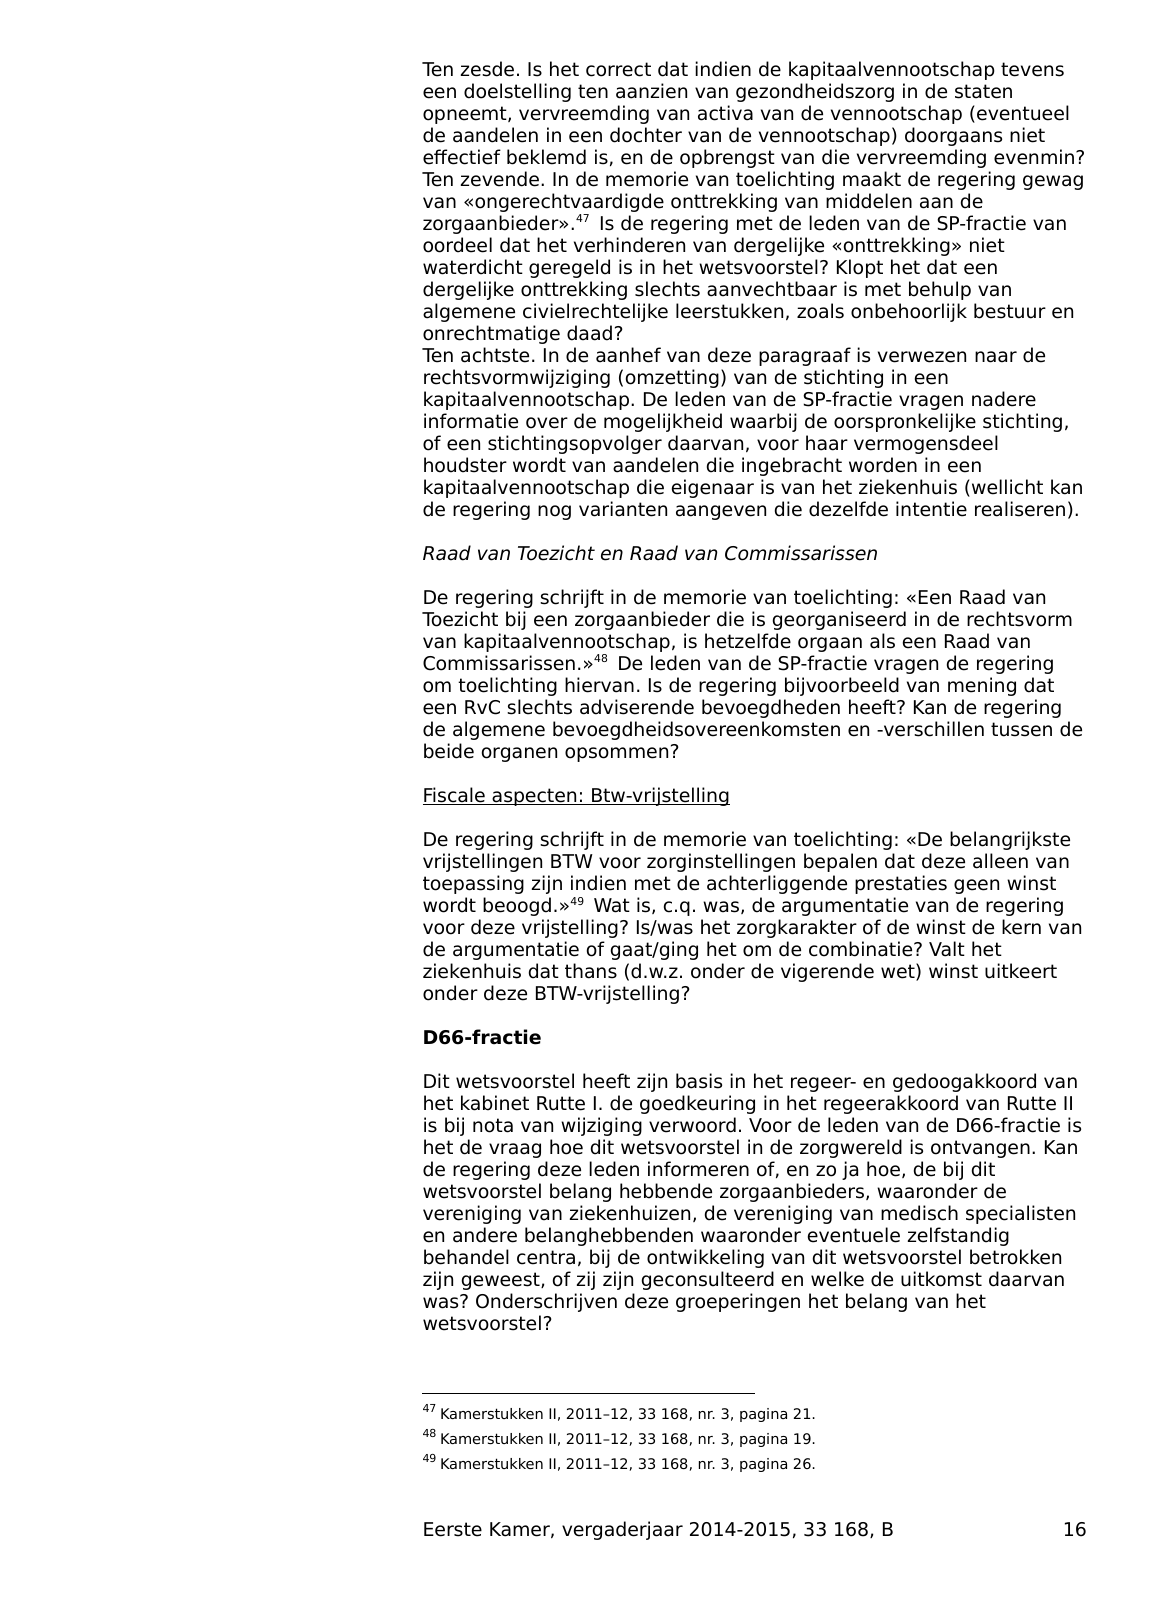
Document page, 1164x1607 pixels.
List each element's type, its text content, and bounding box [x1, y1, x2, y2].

text De regering schrijft in de memorie van toelichting: «Een Raad van Toezicht bij een zorgaanbieder die is georganiseerd in de rechtsvorm van kapitaalvennootschap, is hetzelfde orgaan als een Raad van Commissarissen.» De leden van de SP-fractie vragen de regering om toelichting hiervan. Is de regering bijvoorbeeld van mening dat een RvC slechts adviserende bevoegdheden heeft? Kan de regering de algemene bevoegdheidsovereenkomsten en -verschillen tussen de beide organen opsommen? [422, 587, 1087, 763]
text Dit wetsvoorstel heeft zijn basis in het regeer- en gedoogakkoord van het kabinet Rutte I. de goedkeuring in het regeerakkoord van Rutte II is bij nota van wijziging verwoord. Voor de leden van de D66-fractie is het de vraag hoe dit wetsvoorstel in de zorgwereld is ontvangen. Kan de regering deze leden informeren of, en zo ja hoe, de bij dit wetsvoorstel belang hebbende zorgaanbieders, waaronder de vereniging van ziekenhuizen, de vereniging van medisch specialisten en andere belanghebbenden waaronder eventuele zelfstandig behandel centra, bij de ontwikkeling van dit wetsvoorstel betrokken zijn geweest, of zij zijn geconsulteerd en welke de uitkomst daarvan was? Onderschrijven deze groeperingen het belang van het wetsvoorstel? [422, 1071, 1087, 1335]
text De regering schrijft in de memorie van toelichting: «De belangrijkste vrijstellingen BTW voor zorginstellingen bepalen dat deze alleen van toepassing zijn indien met de achterliggende prestaties geen winst wordt beoogd.» Wat is, c.q. was, de argumentatie van de regering voor deze vrijstelling? Is/was het zorgkarakter of de winst de kern van de argumentatie of gaat/ging het om de combinatie? Valt het ziekenhuis dat thans (d.w.z. onder de vigerende wet) winst uitkeert onder deze BTW-vrijstelling? [422, 829, 1087, 1005]
text Kamerstukken II, 2011–12, 33 168, nr. 3, pagina 21. [422, 1402, 1087, 1424]
text Ten achtste. In de aanhef van deze paragraaf is verwezen naar de rechtsvormwijziging (omzetting) van de stichting in een kapitaalvennootschap. De leden van de SP-fractie vragen nadere informatie over de mogelijkheid waarbij de oorspronkelijke stichting, of een stichtingsopvolger daarvan, voor haar vermogensdeel houdster wordt van aandelen die ingebracht worden in een kapitaalvennootschap die eigenaar is van het ziekenhuis (wellicht kan de regering nog varianten aangeven die dezelfde intentie realiseren). [422, 345, 1087, 521]
subtitle Fiscale aspecten: Btw-vrijstelling [422, 785, 1087, 807]
subtitle Raad van Toezicht en Raad van Commissarissen [422, 543, 1087, 565]
subtitle D66-fractie [422, 1027, 1087, 1049]
text Kamerstukken II, 2011–12, 33 168, nr. 3, pagina 26. [422, 1452, 1087, 1474]
text Ten zevende. In de memorie van toelichting maakt de regering gewag van «ongerechtvaardigde onttrekking van middelen aan de zorgaanbieder». Is de regering met de leden van de SP-fractie van oordeel dat het verhinderen van dergelijke «onttrekking» niet waterdicht geregeld is in het wetsvoorstel? Klopt het dat een dergelijke onttrekking slechts aanvechtbaar is met behulp van algemene civielrechtelijke leerstukken, zoals onbehoorlijk bestuur en onrechtmatige daad? [422, 169, 1087, 345]
text Kamerstukken II, 2011–12, 33 168, nr. 3, pagina 19. [422, 1427, 1087, 1449]
text Ten zesde. Is het correct dat indien de kapitaalvennootschap tevens een doelstelling ten aanzien van gezondheidszorg in de staten opneemt, vervreemding van activa van de vennootschap (eventueel de aandelen in een dochter van de vennootschap) doorgaans niet effectief beklemd is, en de opbrengst van die vervreemding evenmin? [422, 59, 1087, 169]
